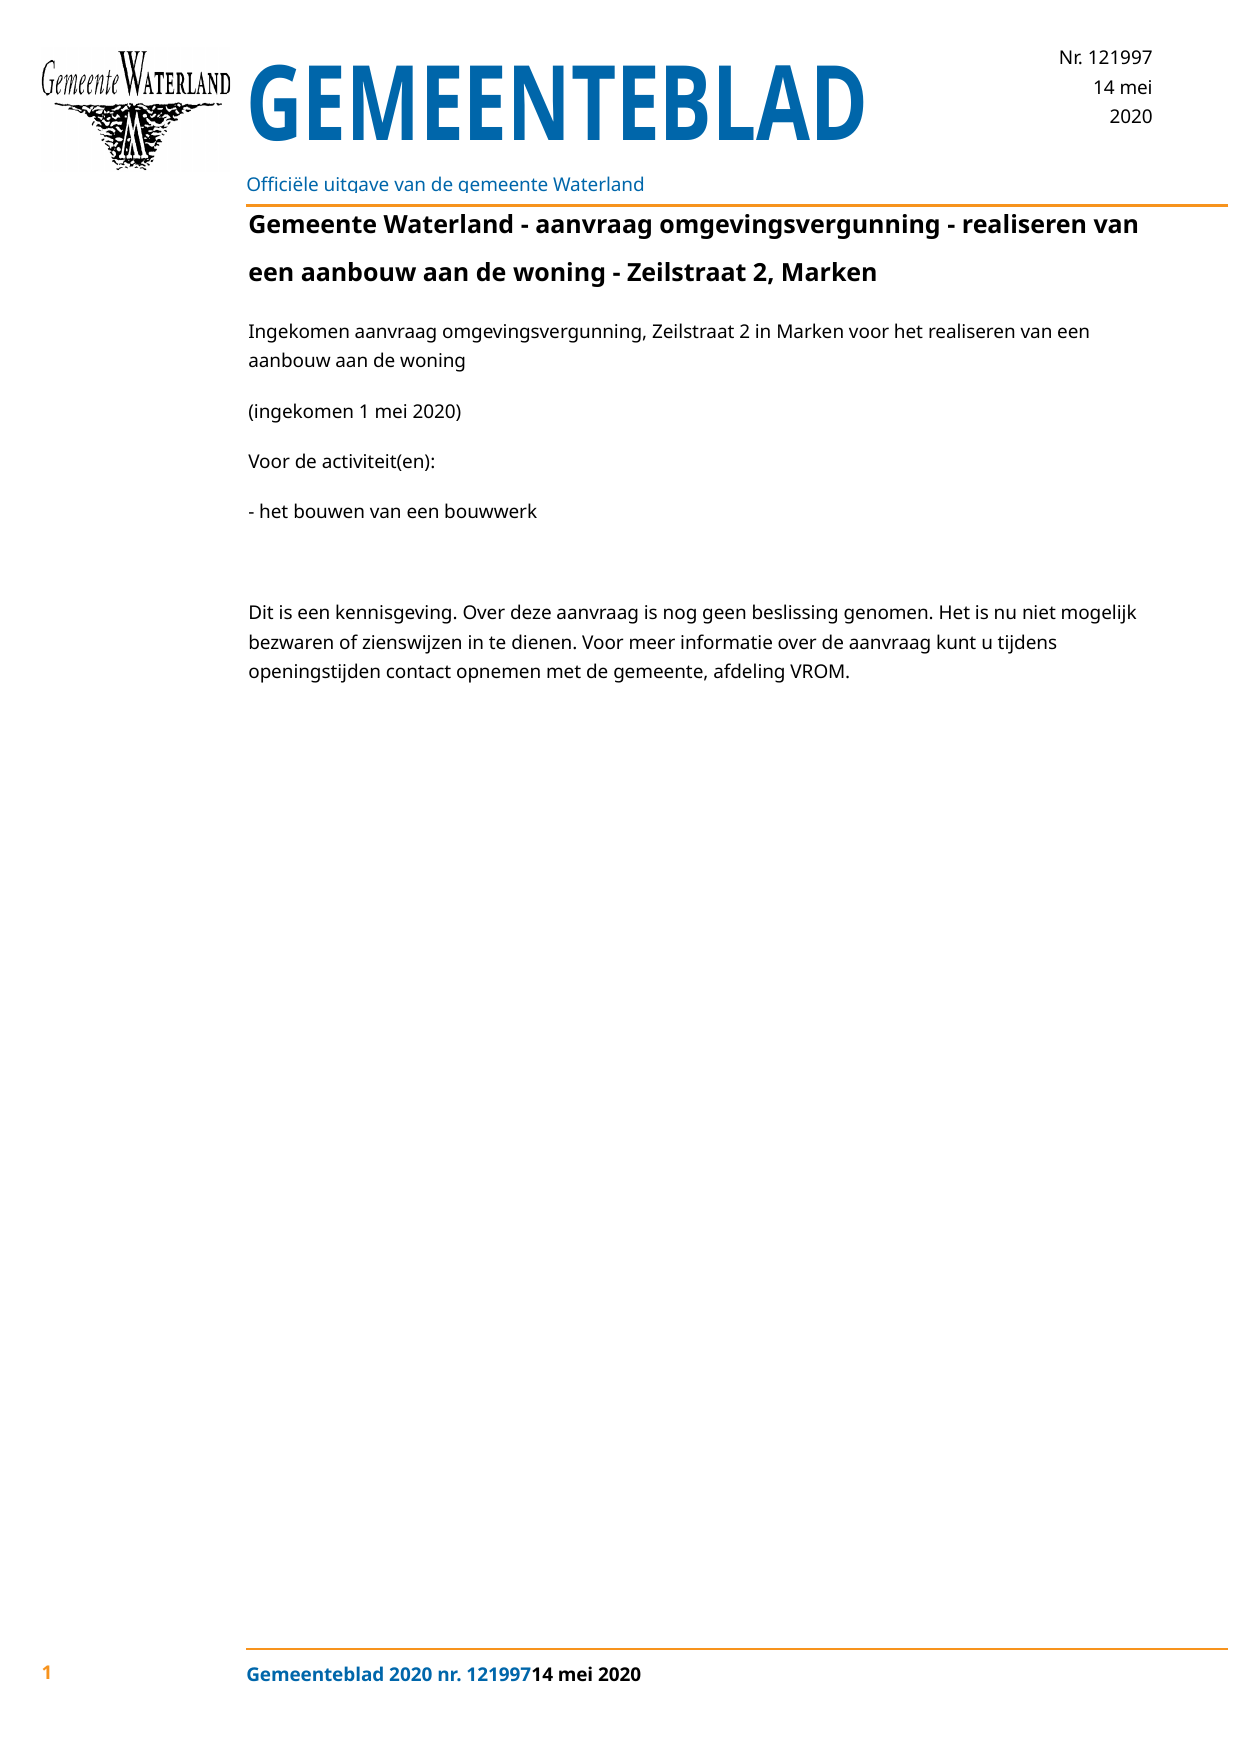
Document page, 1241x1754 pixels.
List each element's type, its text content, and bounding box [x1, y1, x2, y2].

text Ingekomen aanvraag omgevingsvergunning, Zeilstraat 2 in Marken voor het realiseren van een aanbouw aan de woning [248, 318, 1152, 373]
text Dit is een kennisgeving. Over deze aanvraag is nog geen beslissing genomen. Het is nu niet mogelijk bezwaren of zienswijzen in te dienen. Voor meer informatie over de aanvraag kunt u tijdens openingstijden contact opnemen met de gemeente, afdeling VROM. [248, 599, 1152, 684]
picture [41, 47, 231, 172]
text - het bouwen van een bouwwerk [248, 499, 1152, 524]
text Voor de activiteit(en): [248, 448, 1152, 474]
text Gemeente Waterland - aanvraag omgevingsvergunning - realiseren van een aanbouw aan de woning - Zeilstraat 2, Marken [248, 207, 1152, 288]
text (ingekomen 1 mei 2020) [248, 398, 1152, 424]
